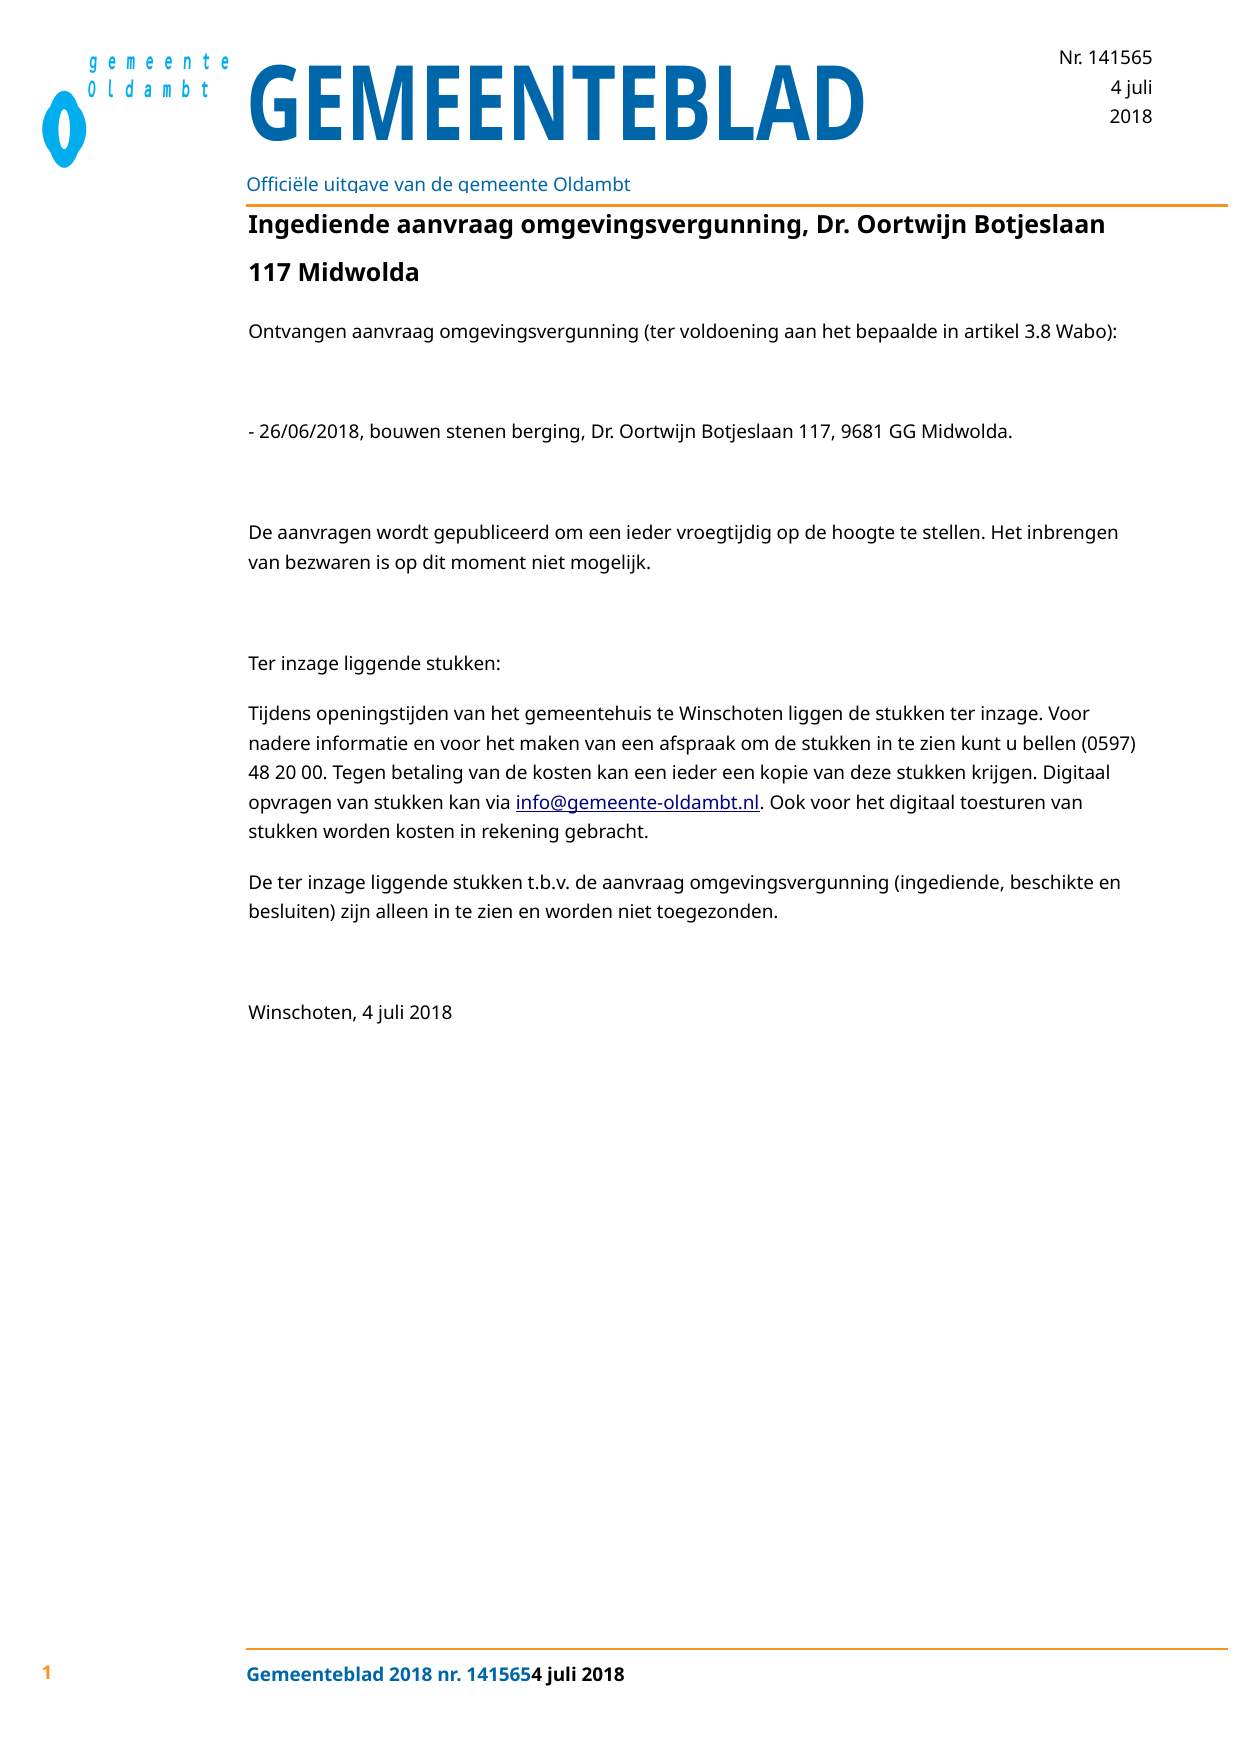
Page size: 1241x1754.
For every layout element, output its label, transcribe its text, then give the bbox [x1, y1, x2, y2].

text Winschoten, 4 juli 2018 [248, 999, 1152, 1025]
text Ontvangen aanvraag omgevingsvergunning (ter voldoening aan het bepaalde in artikel 3.8 Wabo): [248, 318, 1152, 344]
text Ter inzage liggende stukken: [248, 650, 1152, 676]
text De aanvragen wordt gepubliceerd om een ieder vroegtijdig op de hoogte te stellen. Het inbrengen van bezwaren is op dit moment niet mogelijk. [248, 519, 1152, 575]
text Ingediende aanvraag omgevingsvergunning, Dr. Oortwijn Botjeslaan 117 Midwolda [248, 207, 1152, 288]
text - 26/06/2018, bouwen stenen berging, Dr. Oortwijn Botjeslaan 117, 9681 GG Midwolda. [248, 419, 1152, 444]
text De ter inzage liggende stukken t.b.v. de aanvraag omgevingsvergunning (ingediende, beschikte en besluiten) zijn alleen in te zien en worden niet toegezonden. [248, 869, 1152, 924]
text Tijdens openingstijden van het gemeentehuis te Winschoten liggen de stukken ter inzage. Voor nadere informatie en voor het maken van een afspraak om de stukken in te zien kunt u bellen (0597) 48 20 00. Tegen betaling van de kosten kan een ieder een kopie van deze stukken krijgen. Digitaal opvragen van stukken kan via info@gemeente-oldambt.nl. Ook voor het digitaal toesturen van stukken worden kosten in rekening gebracht. [248, 700, 1152, 844]
picture [41, 47, 231, 172]
